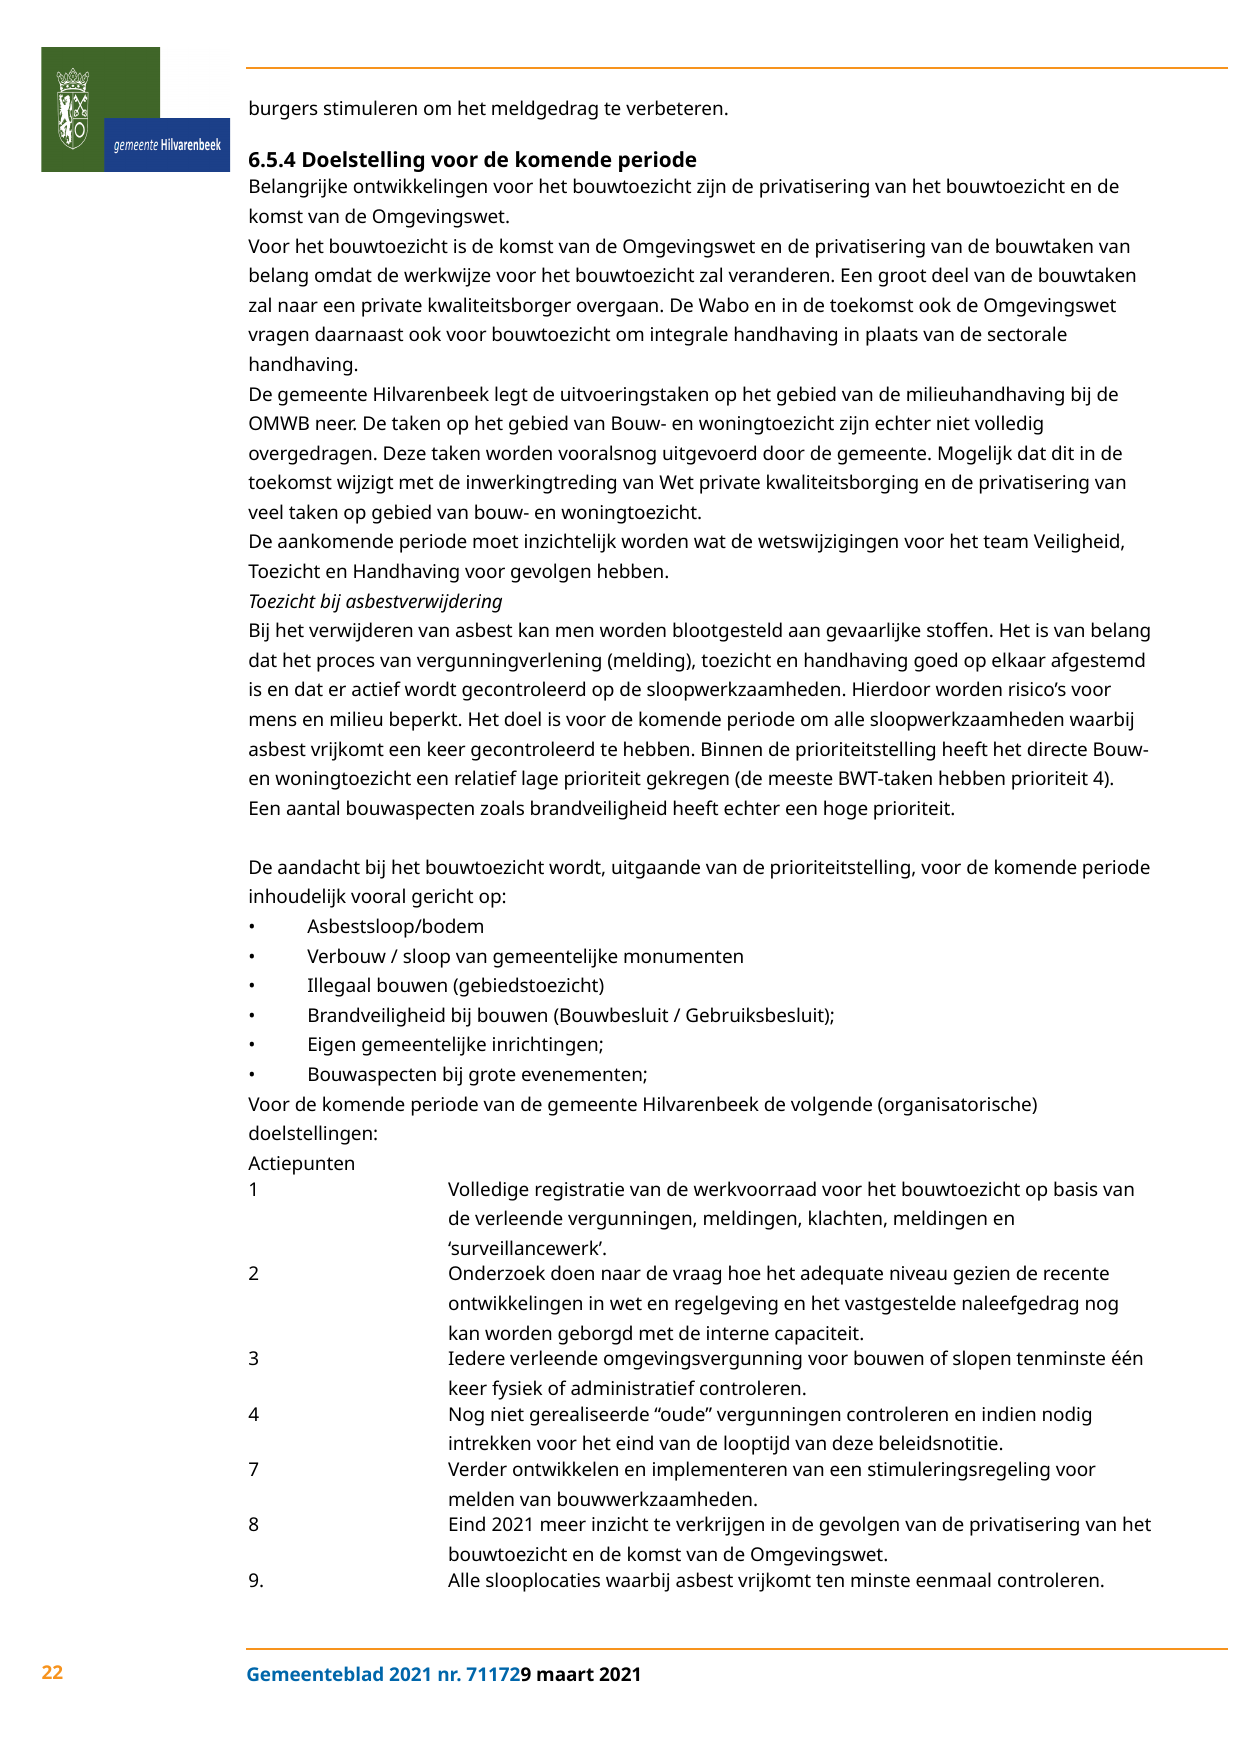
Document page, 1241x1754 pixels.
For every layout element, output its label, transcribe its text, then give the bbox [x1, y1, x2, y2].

text De gemeente Hilvarenbeek legt de uitvoeringstaken op het gebied van de milieuhandhaving bij de OMWB neer. De taken op het gebied van Bouw- en woningtoezicht zijn echter niet volledig overgedragen. Deze taken worden vooralsnog uitgevoerd door de gemeente. Mogelijk dat dit in de toekomst wijzigt met de inwerkingtreding van Wet private kwaliteitsborging en de privatisering van veel taken op gebied van bouw- en woningtoezicht. [248, 381, 1152, 525]
text Belangrijke ontwikkelingen voor het bouwtoezicht zijn de privatisering van het bouwtoezicht en de komst van de Omgevingswet. [248, 174, 1152, 229]
table_cell Eind 2021 meer inzicht te verkrijgen in de gevolgen van de privatisering van het bouwtoezicht en de komst van de Omgevingswet. [448, 1511, 1152, 1567]
table_cell 8 [248, 1511, 448, 1567]
table_cell 9. [248, 1567, 448, 1592]
text Voor het bouwtoezicht is de komst van de Omgevingswet en de privatisering van de bouwtaken van belang omdat de werkwijze voor het bouwtoezicht zal veranderen. Een groot deel van de bouwtaken zal naar een private kwaliteitsborger overgaan. De Wabo en in de toekomst ook de Omgevingswet vragen daarnaast ook voor bouwtoezicht om integrale handhaving in plaats van de sectorale handhaving. [248, 233, 1152, 377]
table_header Actiepunten [248, 1150, 1152, 1176]
table_cell 3 [248, 1346, 448, 1401]
text Voor de komende periode van de gemeente Hilvarenbeek de volgende (organisatorische) doelstellingen: [248, 1091, 1152, 1146]
list Illegaal bouwen (gebiedstoezicht) [248, 972, 1152, 998]
list Bouwaspecten bij grote evenementen; [248, 1061, 1152, 1087]
table_cell Nog niet gerealiseerde “oude” vergunningen controleren en indien nodig intrekken voor het eind van de looptijd van deze beleidsnotitie. [448, 1401, 1152, 1456]
table_cell 4 [248, 1401, 448, 1456]
table_cell Verder ontwikkelen en implementeren van een stimuleringsregeling voor melden van bouwwerkzaamheden. [448, 1456, 1152, 1511]
table_cell 1 [248, 1176, 448, 1261]
picture [41, 47, 231, 172]
text De aankomende periode moet inzichtelijk worden wat de wetswijzigingen voor het team Veiligheid, Toezicht en Handhaving voor gevolgen hebben. [248, 529, 1152, 584]
table_cell Onderzoek doen naar de vraag hoe het adequate niveau gezien de recente ontwikkelingen in wet en regelgeving en het vastgestelde naleefgedrag nog kan worden geborgd met de interne capaciteit. [448, 1261, 1152, 1346]
list Brandveiligheid bij bouwen (Bouwbesluit / Gebruiksbesluit); [248, 1002, 1152, 1028]
text Toezicht bij asbestverwijdering [248, 588, 1152, 613]
list Verbouw / sloop van gemeentelijke monumenten [248, 943, 1152, 968]
table_cell Alle slooplocaties waarbij asbest vrijkomt ten minste eenmaal controleren. [448, 1567, 1152, 1592]
table_cell Iedere verleende omgevingsvergunning voor bouwen of slopen tenminste één keer fysiek of administratief controleren. [448, 1346, 1152, 1401]
table_cell 7 [248, 1456, 448, 1511]
table_cell Volledige registratie van de werkvoorraad voor het bouwtoezicht op basis van de verleende vergunningen, meldingen, klachten, meldingen en ‘surveillancewerk’. [448, 1176, 1152, 1261]
text burgers stimuleren om het meldgedrag te verbeteren. [248, 95, 1152, 121]
text Bij het verwijderen van asbest kan men worden blootgesteld aan gevaarlijke stoffen. Het is van belang dat het proces van vergunningverlening (melding), toezicht en handhaving goed op elkaar afgestemd is en dat er actief wordt gecontroleerd op de sloopwerkzaamheden. Hierdoor worden risico’s voor mens en milieu beperkt. Het doel is voor de komende periode om alle sloopwerkzaamheden waarbij asbest vrijkomt een keer gecontroleerd te hebben. Binnen de prioriteitstelling heeft het directe Bouw- en woningtoezicht een relatief lage prioriteit gekregen (de meeste BWT-taken hebben prioriteit 4). Een aantal bouwaspecten zoals brandveiligheid heeft echter een hoge prioriteit. [248, 617, 1152, 821]
text De aandacht bij het bouwtoezicht wordt, uitgaande van de prioriteitstelling, voor de komende periode inhoudelijk vooral gericht op: [248, 854, 1152, 909]
list Eigen gemeentelijke inrichtingen; [248, 1032, 1152, 1057]
list Asbestsloop/bodem [248, 913, 1152, 939]
table_cell 2 [248, 1261, 448, 1346]
text 6.5.4 Doelstelling voor de komende periode [248, 145, 1152, 174]
